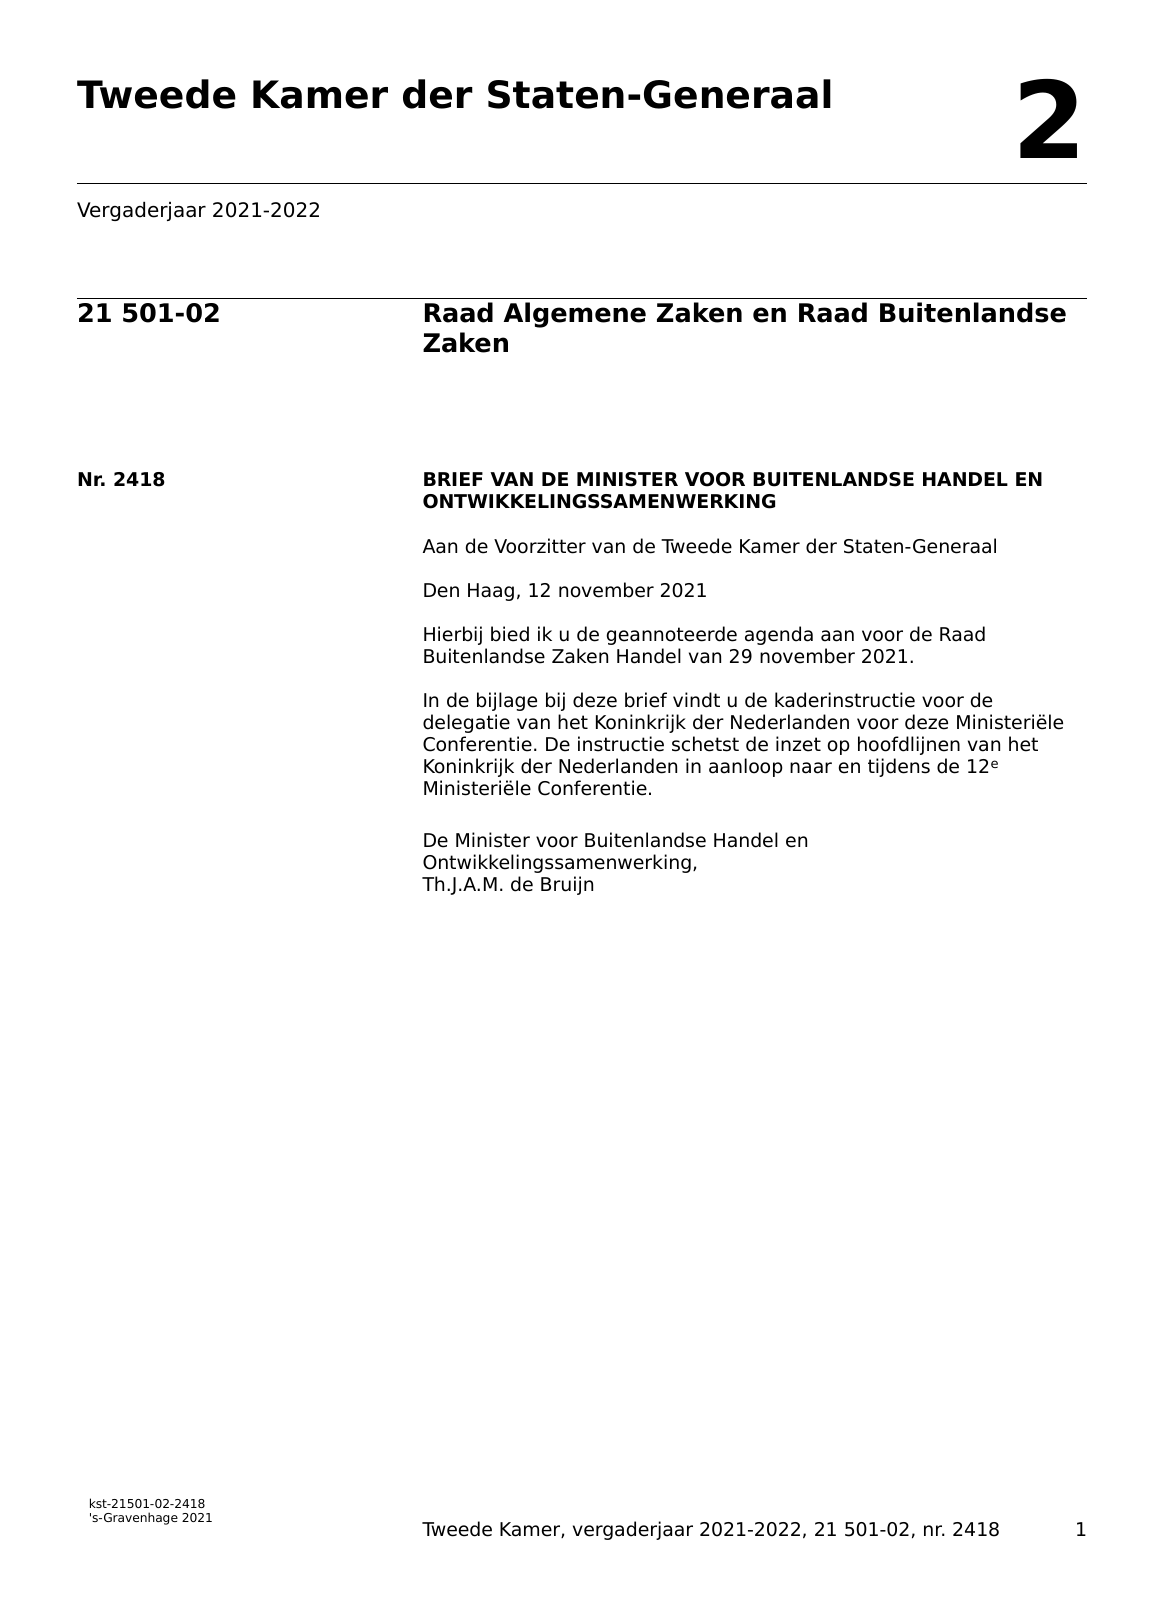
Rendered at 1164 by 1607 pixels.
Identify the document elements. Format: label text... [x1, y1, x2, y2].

table_header 2 [886, 59, 1087, 183]
text Aan de Voorzitter van de Tweede Kamer der Staten-Generaal [422, 536, 1087, 557]
table_cell Vergaderjaar 2021-2022 [77, 184, 1087, 298]
text Den Haag, 12 november 2021 [422, 580, 1087, 602]
text 's-Gravenhage 2021 [88, 1511, 323, 1525]
text Hierbij bied ik u de geannoteerde agenda aan voor de Raad Buitenlandse Zaken Handel van 29 november 2021. [422, 624, 1087, 668]
text In de bijlage bij deze brief vindt u de kaderinstructie voor de delegatie van het Koninkrijk der Nederlanden voor deze Ministeriële Conferentie. De instructie schetst de inzet op hoofdlijnen van het Koninkrijk der Nederlanden in aanloop naar en tijdens de 12e Ministeriële Conferentie. [422, 690, 1087, 800]
subtitle 21 501-02 Raad Algemene Zaken en Raad Buitenlandse Zaken [77, 299, 1087, 358]
text kst-21501-02-2418 [88, 1497, 323, 1511]
subtitle Nr. 2418 BRIEF VAN DE MINISTER VOOR BUITENLANDSE HANDEL EN ONTWIKKELINGSSAMENWERKING [77, 469, 1087, 513]
text De Minister voor Buitenlandse Handel en Ontwikkelingssamenwerking, Th.J.A.M. de Bruijn [422, 830, 1087, 896]
table_header Tweede Kamer der Staten-Generaal [77, 59, 886, 183]
